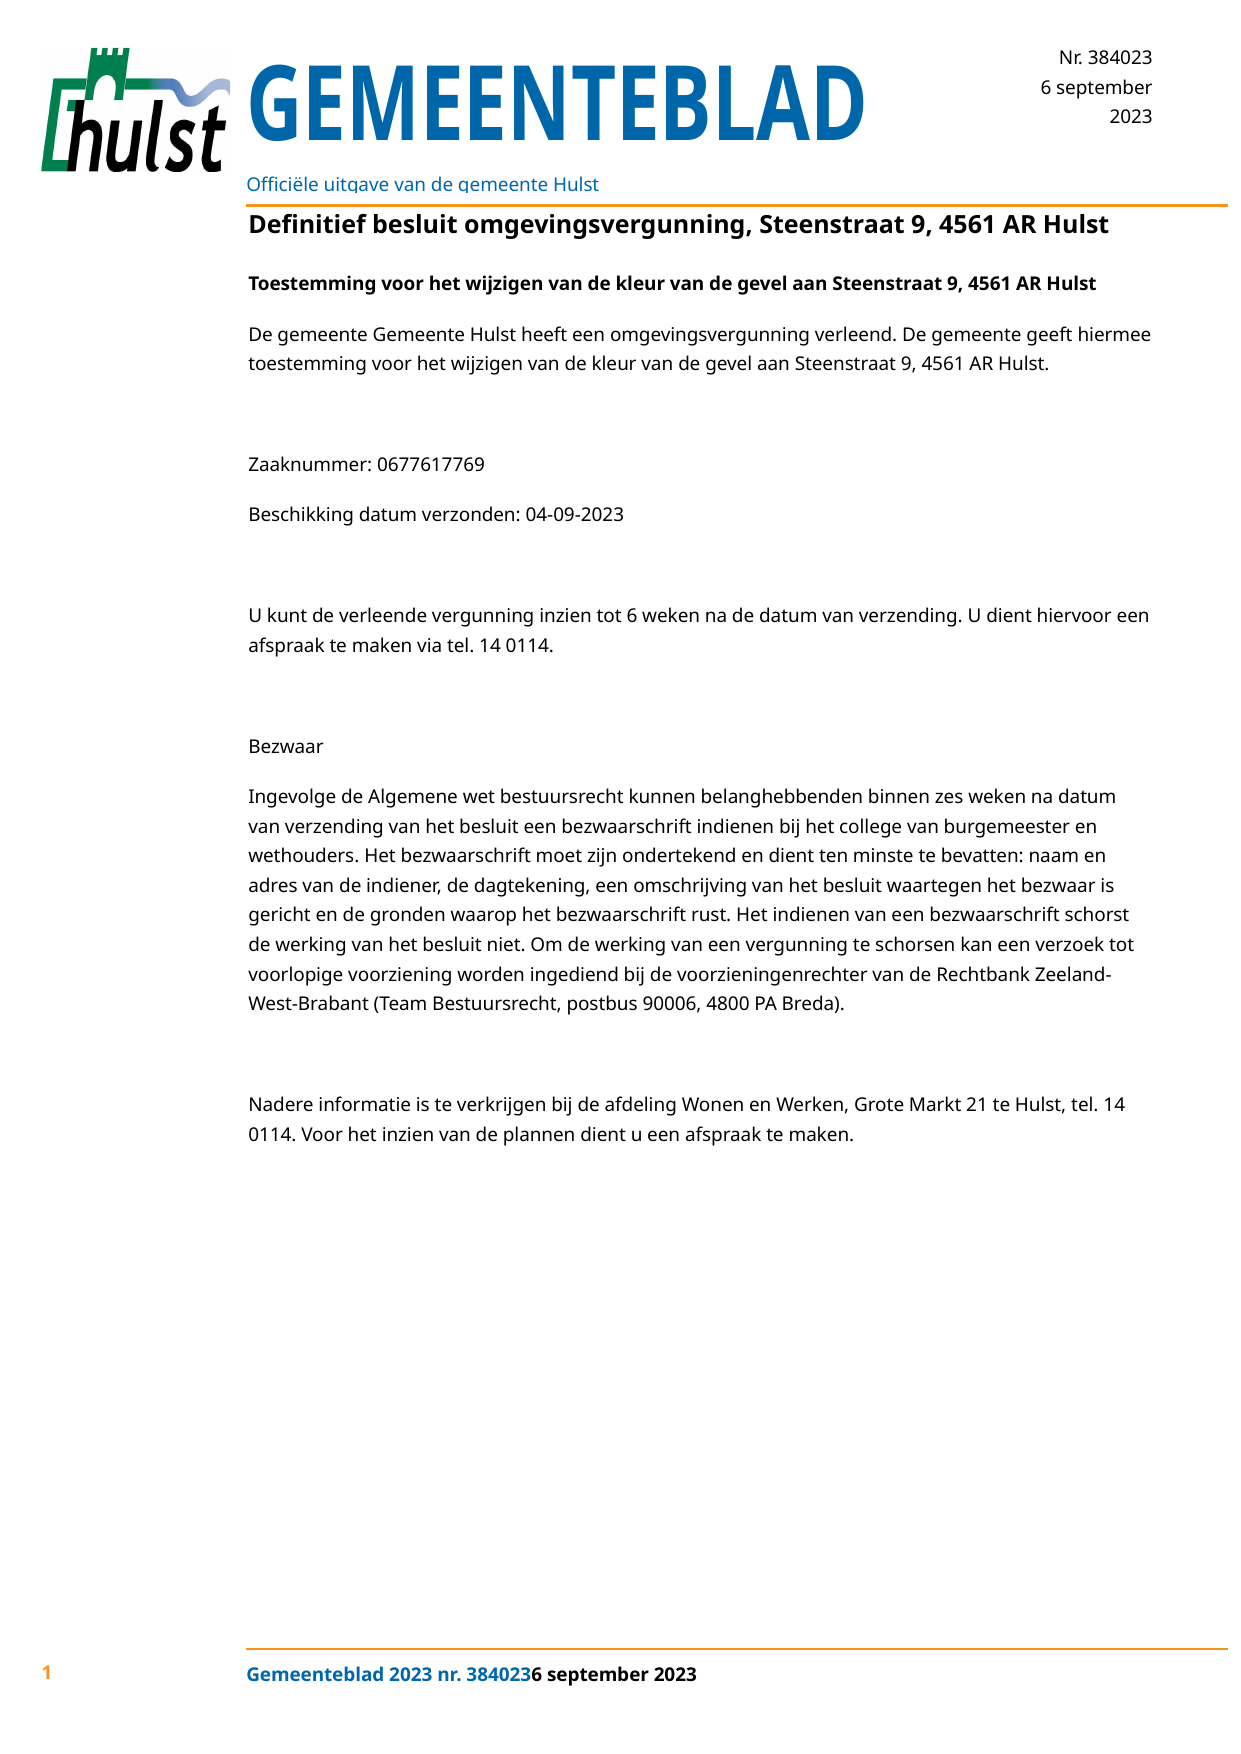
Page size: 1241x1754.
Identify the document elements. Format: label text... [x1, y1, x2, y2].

text U kunt de verleende vergunning inzien tot 6 weken na de datum van verzending. U dient hiervoor een afspraak te maken via tel. 14 0114. [248, 602, 1152, 658]
text Ingevolge de Algemene wet bestuursrecht kunnen belanghebbenden binnen zes weken na datum van verzending van het besluit een bezwaarschrift indienen bij het college van burgemeester en wethouders. Het bezwaarschrift moet zijn ondertekend en dient ten minste te bevatten: naam en adres van de indiener, de dagtekening, een omschrijving van het besluit waartegen het bezwaar is gericht en de gronden waarop het bezwaarschrift rust. Het indienen van een bezwaarschrift schorst de werking van het besluit niet. Om de werking van een vergunning te schorsen kan een verzoek tot voorlopige voorziening worden ingediend bij de voorzieningenrechter van de Rechtbank Zeeland-West-Brabant (Team Bestuursrecht, postbus 90006, 4800 PA Breda). [248, 783, 1152, 1016]
text Zaaknummer: 0677617769 [248, 451, 1152, 477]
text De gemeente Gemeente Hulst heeft een omgevingsvergunning verleend. De gemeente geeft hiermee toestemming voor het wijzigen van de kleur van de gevel aan Steenstraat 9, 4561 AR Hulst. [248, 321, 1152, 376]
text Toestemming voor het wijzigen van de kleur van de gevel aan Steenstraat 9, 4561 AR Hulst [248, 270, 1152, 296]
text Bezwaar [248, 733, 1152, 758]
text Nadere informatie is te verkrijgen bij de afdeling Wonen en Werken, Grote Markt 21 te Hulst, tel. 14 0114. Voor het inzien van de plannen dient u een afspraak te maken. [248, 1091, 1152, 1146]
picture [41, 47, 231, 172]
text Beschikking datum verzonden: 04-09-2023 [248, 502, 1152, 527]
text Definitief besluit omgevingsvergunning, Steenstraat 9, 4561 AR Hulst [248, 207, 1152, 241]
